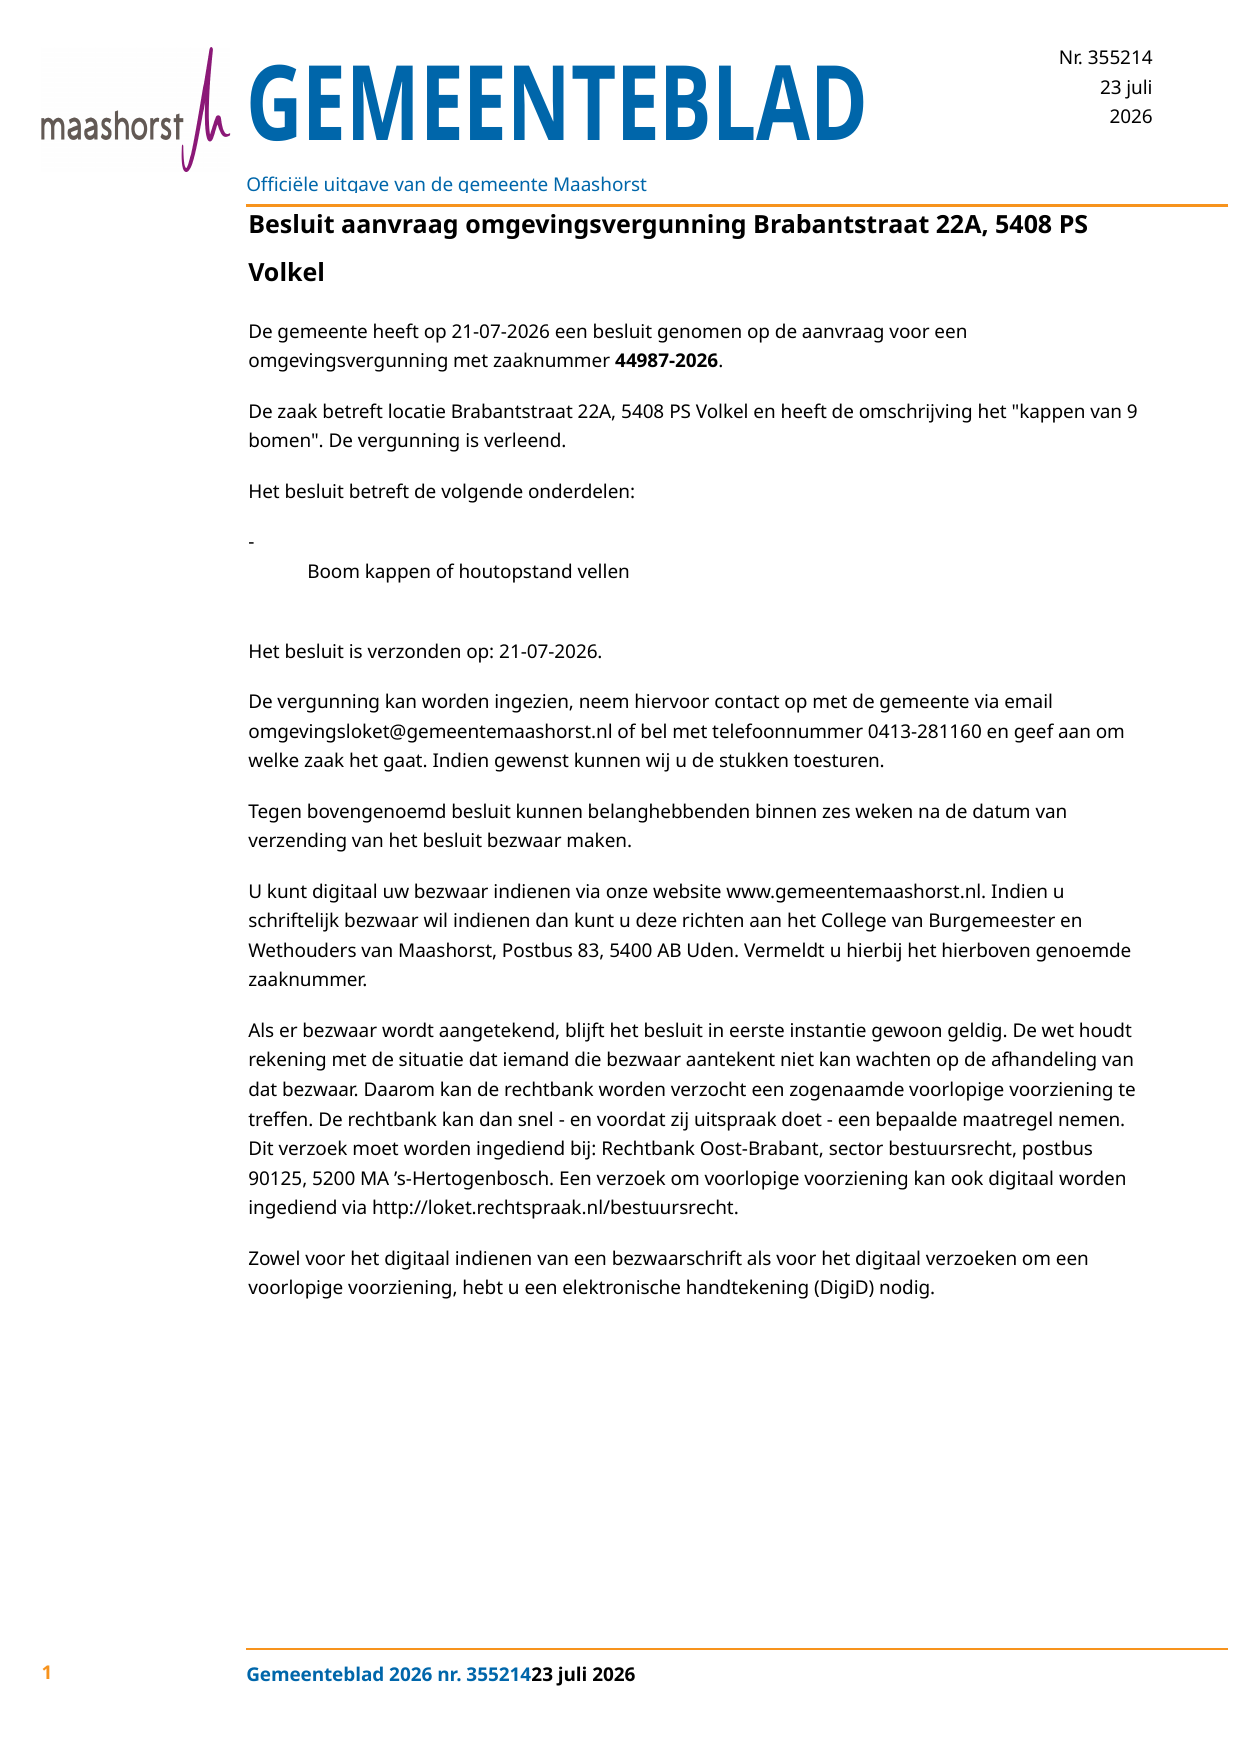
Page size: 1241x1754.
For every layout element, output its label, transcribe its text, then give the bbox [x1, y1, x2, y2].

text U kunt digitaal uw bezwaar indienen via onze website www.gemeentemaashorst.nl. Indien u schriftelijk bezwaar wil indienen dan kunt u deze richten aan het College van Burgemeester en Wethouders van Maashorst, Postbus 83, 5400 AB Uden. Vermeldt u hierbij het hierboven genoemde zaaknummer. [248, 878, 1152, 992]
text Het besluit is verzonden op: 21-07-2026. [248, 638, 1152, 664]
text De gemeente heeft op 21-07-2026 een besluit genomen op de aanvraag voor een omgevingsvergunning met zaaknummer 44987-2026. [248, 318, 1152, 373]
list Boom kappen of houtopstand vellen [248, 558, 1152, 584]
text De vergunning kan worden ingezien, neem hiervoor contact op met de gemeente via email omgevingsloket@gemeentemaashorst.nl of bel met telefoonnummer 0413-281160 en geef aan om welke zaak het gaat. Indien gewenst kunnen wij u de stukken toesturen. [248, 688, 1152, 773]
picture [41, 47, 231, 172]
text Als er bezwaar wordt aangetekend, blijft het besluit in eerste instantie gewoon geldig. De wet houdt rekening met de situatie dat iemand die bezwaar aantekent niet kan wachten op de afhandeling van dat bezwaar. Daarom kan de rechtbank worden verzocht een zogenaamde voorlopige voorziening te treffen. De rechtbank kan dan snel - en voordat zij uitspraak doet - een bepaalde maatregel nemen. Dit verzoek moet worden ingediend bij: Rechtbank Oost-Brabant, sector bestuursrecht, postbus 90125, 5200 MA ’s-Hertogenbosch. Een verzoek om voorlopige voorziening kan ook digitaal worden ingediend via http://loket.rechtspraak.nl/bestuursrecht. [248, 1017, 1152, 1220]
text Besluit aanvraag omgevingsvergunning Brabantstraat 22A, 5408 PS Volkel [248, 207, 1152, 288]
text Het besluit betreft de volgende onderdelen: [248, 478, 1152, 504]
text Tegen bovengenoemd besluit kunnen belanghebbenden binnen zes weken na de datum van verzending van het besluit bezwaar maken. [248, 798, 1152, 853]
text De zaak betreft locatie Brabantstraat 22A, 5408 PS Volkel en heeft de omschrijving het "kappen van 9 bomen". De vergunning is verleend. [248, 398, 1152, 453]
text Zowel voor het digitaal indienen van een bezwaarschrift als voor het digitaal verzoeken om een voorlopige voorziening, hebt u een elektronische handtekening (DigiD) nodig. [248, 1245, 1152, 1300]
